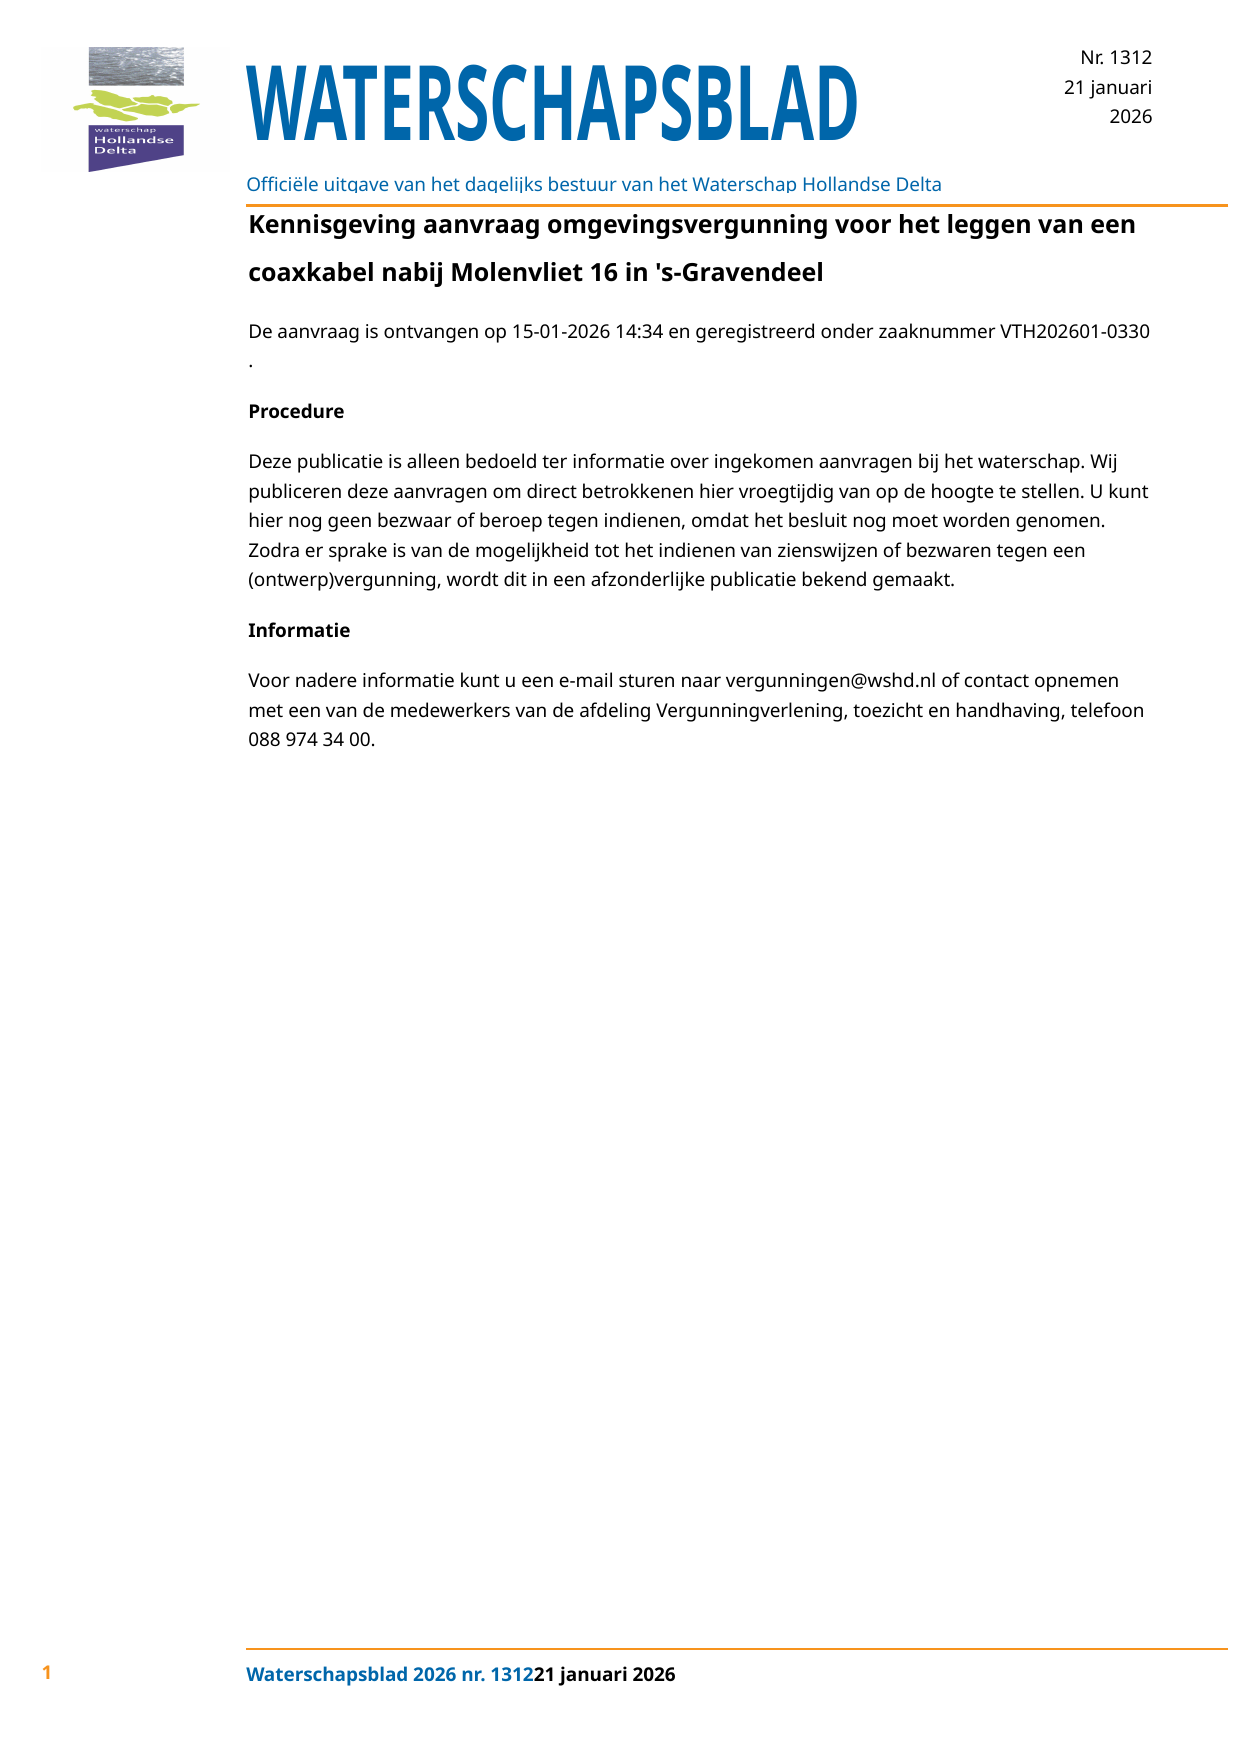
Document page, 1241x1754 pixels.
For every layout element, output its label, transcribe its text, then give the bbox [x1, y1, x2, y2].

text Kennisgeving aanvraag omgevingsvergunning voor het leggen van een coaxkabel nabij Molenvliet 16 in 's-Gravendeel [248, 207, 1152, 288]
text Informatie [248, 617, 1152, 643]
text Voor nadere informatie kunt u een e-mail sturen naar vergunningen@wshd.nl of contact opnemen met een van de medewerkers van de afdeling Vergunningverlening, toezicht en handhaving, telefoon 088 974 34 00. [248, 667, 1152, 752]
text Deze publicatie is alleen bedoeld ter informatie over ingekomen aanvragen bij het waterschap. Wij publiceren deze aanvragen om direct betrokkenen hier vroegtijdig van op de hoogte te stellen. U kunt hier nog geen bezwaar of beroep tegen indienen, omdat het besluit nog moet worden genomen. Zodra er sprake is van de mogelijkheid tot het indienen van zienswijzen of bezwaren tegen een (ontwerp)vergunning, wordt dit in een afzonderlijke publicatie bekend gemaakt. [248, 448, 1152, 592]
text De aanvraag is ontvangen op 15-01-2026 14:34 en geregistreerd onder zaaknummer VTH202601-0330 . [248, 318, 1152, 373]
picture [41, 47, 231, 172]
text Procedure [248, 398, 1152, 424]
